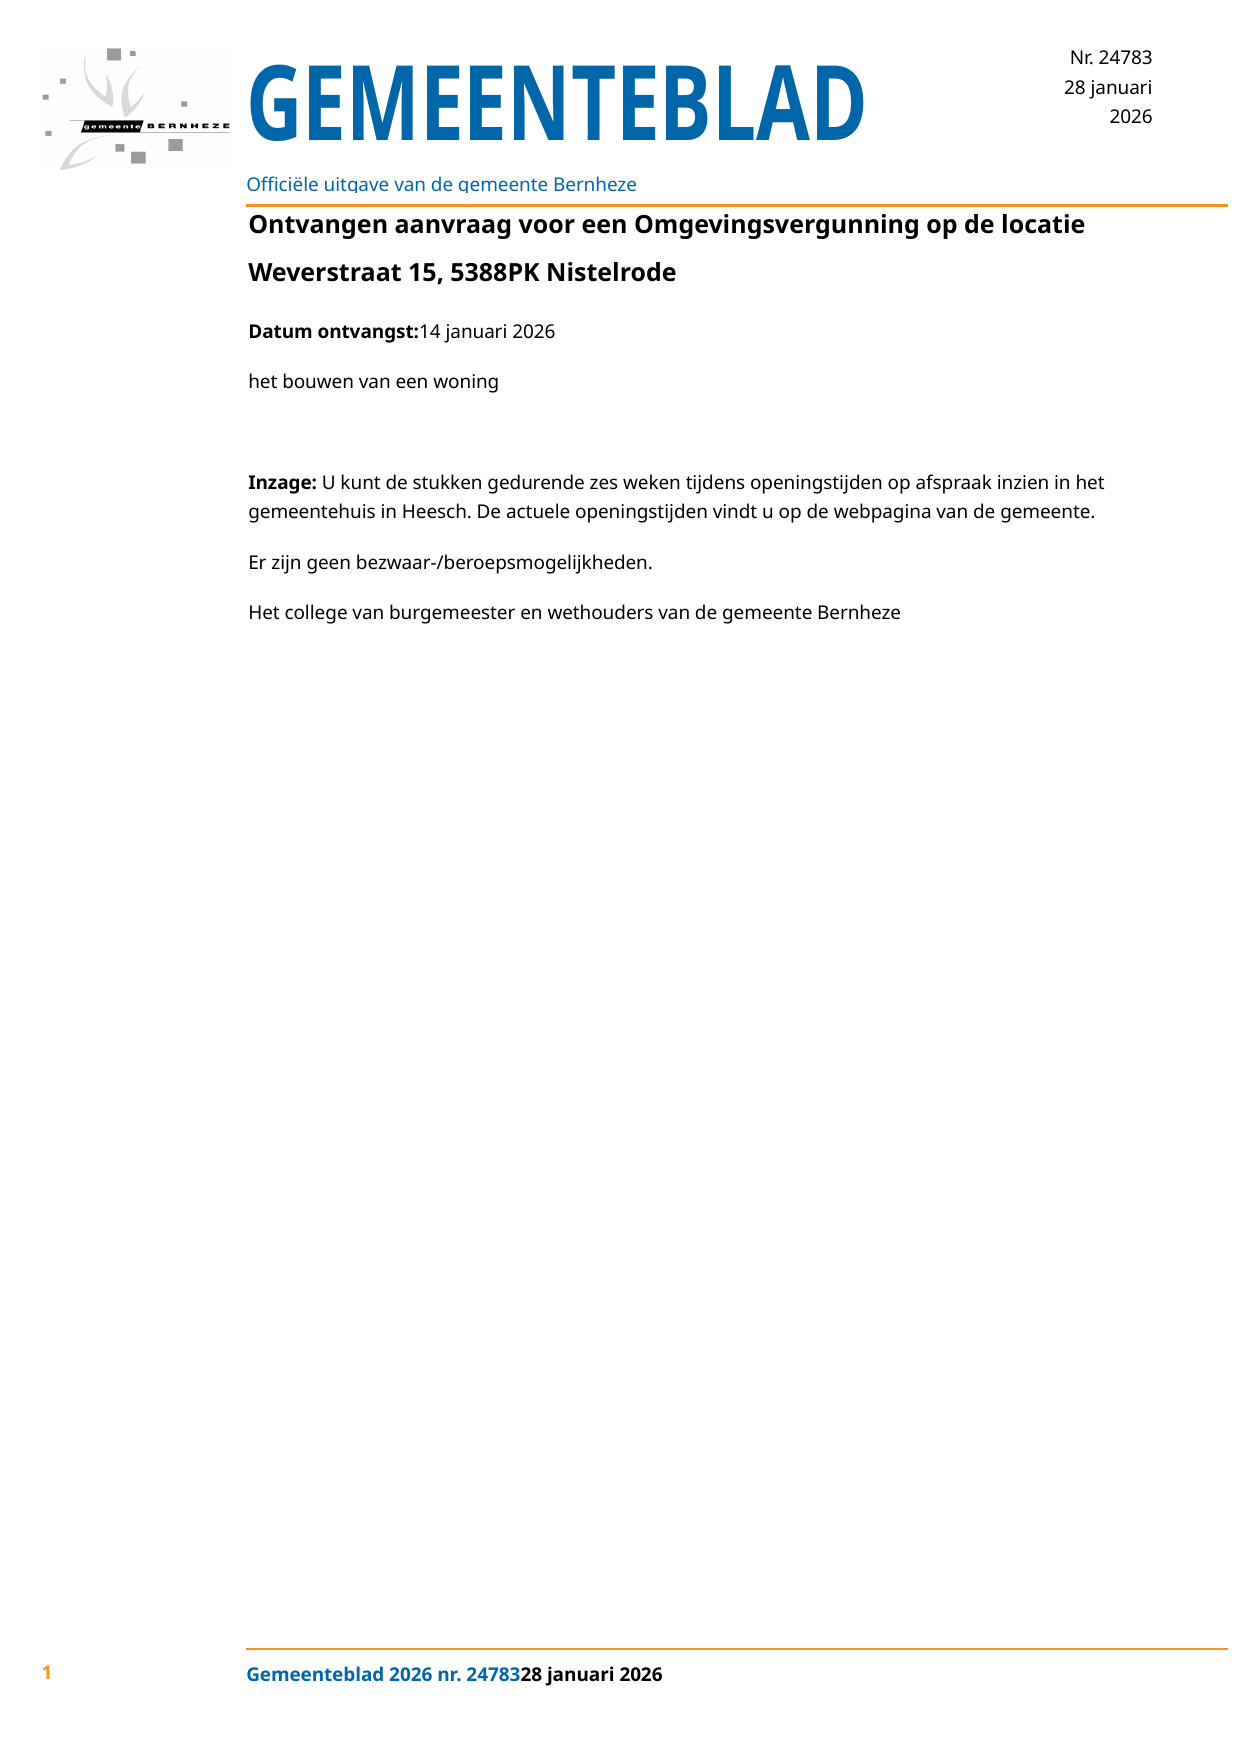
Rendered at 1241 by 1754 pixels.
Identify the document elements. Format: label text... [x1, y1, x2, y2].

text Ontvangen aanvraag voor een Omgevingsvergunning op de locatie Weverstraat 15, 5388PK Nistelrode [248, 207, 1152, 288]
text Er zijn geen bezwaar-/beroepsmogelijkheden. [248, 549, 1152, 575]
text Inzage: U kunt de stukken gedurende zes weken tijdens openingstijden op afspraak inzien in het gemeentehuis in Heesch. De actuele openingstijden vindt u op de webpagina van de gemeente. [248, 469, 1152, 524]
text Het college van burgemeester en wethouders van de gemeente Bernheze [248, 599, 1152, 625]
text het bouwen van een woning [248, 368, 1152, 394]
picture [41, 47, 231, 172]
text Datum ontvangst:14 januari 2026 [248, 318, 1152, 344]
